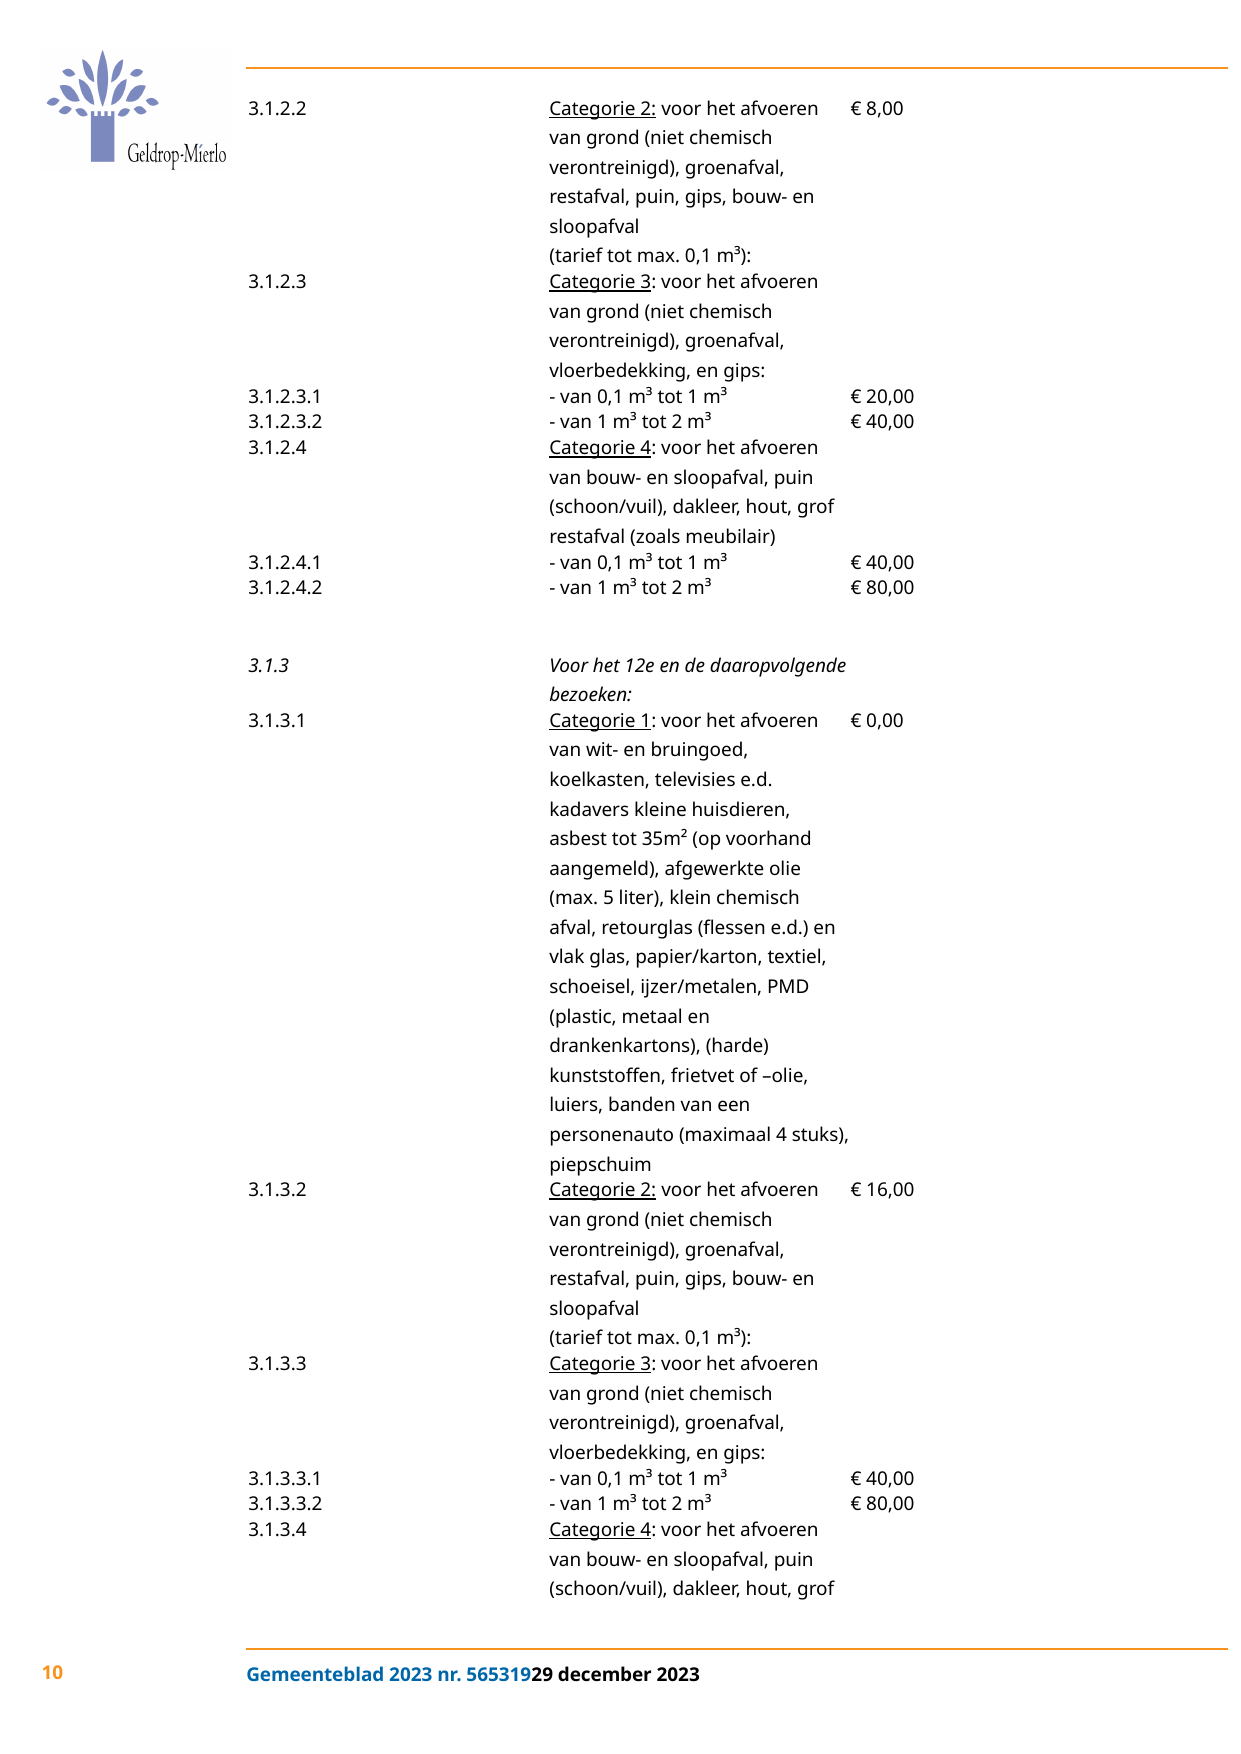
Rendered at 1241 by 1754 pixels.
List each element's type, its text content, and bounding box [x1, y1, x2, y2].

table_cell [850, 626, 1152, 652]
table_cell 3.1.3.2 [248, 1177, 549, 1350]
table_cell € 8,00 [850, 95, 1152, 268]
table_cell Categorie 3: voor het afvoeren van grond (niet chemisch verontreinigd), groenafval, vloerbedekking, en gips: [549, 269, 850, 383]
table_cell Categorie 1: voor het afvoeren van wit- en bruingoed, koelkasten, televisies e.d. kadavers kleine huisdieren, asbest tot 35m² (op voorhand aangemeld), afgewerkte olie (max. 5 liter), klein chemisch afval, retourglas (flessen e.d.) en vlak glas, papier/karton, textiel, schoeisel, ijzer/metalen, PMD (plastic, metaal en drankenkartons), (harde) kunststoffen, frietvet of –olie, luiers, banden van een personenauto (maximaal 4 stuks), piepschuim [549, 707, 850, 1177]
table_cell 3.1.2.2 [248, 95, 549, 268]
table_cell - van 1 m³ tot 2 m³ [549, 409, 850, 434]
table_cell [850, 434, 1152, 549]
table_cell - van 0,1 m³ tot 1 m³ [549, 1465, 850, 1490]
table_cell Categorie 4: voor het afvoeren van bouw- en sloopafval, puin (schoon/vuil), dakleer, hout, grof restafval (zoals meubilair) [549, 434, 850, 549]
table_cell [850, 1350, 1152, 1465]
table_cell 3.1.2.4.2 [248, 575, 549, 600]
table_cell Categorie 4: voor het afvoeren van bouw- en sloopafval, puin (schoon/vuil), dakleer, hout, grof [549, 1516, 850, 1601]
table_cell € 0,00 [850, 707, 1152, 1177]
table_cell € 40,00 [850, 549, 1152, 574]
table_cell 3.1.2.4 [248, 434, 549, 549]
table_cell [248, 600, 549, 626]
table_cell 3.1.2.4.1 [248, 549, 549, 574]
table_cell € 80,00 [850, 1490, 1152, 1516]
table_cell - van 0,1 m³ tot 1 m³ [549, 549, 850, 574]
picture [41, 47, 231, 172]
table_cell € 40,00 [850, 1465, 1152, 1490]
table_cell - van 0,1 m³ tot 1 m³ [549, 383, 850, 409]
table_cell 3.1.3.3.1 [248, 1465, 549, 1490]
table_cell - van 1 m³ tot 2 m³ [549, 1490, 850, 1516]
table_cell [850, 652, 1152, 707]
table_cell [549, 626, 850, 652]
table_cell [248, 626, 549, 652]
table_cell Categorie 2: voor het afvoeren van grond (niet chemisch verontreinigd), groenafval, restafval, puin, gips, bouw- en sloopafval (tarief tot max. 0,1 m³): [549, 95, 850, 268]
table_cell - van 1 m³ tot 2 m³ [549, 575, 850, 600]
table_cell 3.1.3 [248, 652, 549, 707]
table_cell [850, 600, 1152, 626]
table_cell [850, 1516, 1152, 1601]
table_cell € 16,00 [850, 1177, 1152, 1350]
table_cell Voor het 12e en de daaropvolgende bezoeken: [549, 652, 850, 707]
table_cell 3.1.2.3.1 [248, 383, 549, 409]
table_cell 3.1.2.3.2 [248, 409, 549, 434]
table_cell 3.1.2.3 [248, 269, 549, 383]
table_cell € 80,00 [850, 575, 1152, 600]
table_cell Categorie 2: voor het afvoeren van grond (niet chemisch verontreinigd), groenafval, restafval, puin, gips, bouw- en sloopafval (tarief tot max. 0,1 m³): [549, 1177, 850, 1350]
table_cell Categorie 3: voor het afvoeren van grond (niet chemisch verontreinigd), groenafval, vloerbedekking, en gips: [549, 1350, 850, 1465]
table_cell [850, 269, 1152, 383]
table_cell [549, 600, 850, 626]
table_cell € 20,00 [850, 383, 1152, 409]
table_cell 3.1.3.3 [248, 1350, 549, 1465]
table_cell 3.1.3.3.2 [248, 1490, 549, 1516]
table_cell 3.1.3.1 [248, 707, 549, 1177]
table_cell 3.1.3.4 [248, 1516, 549, 1601]
table_cell € 40,00 [850, 409, 1152, 434]
